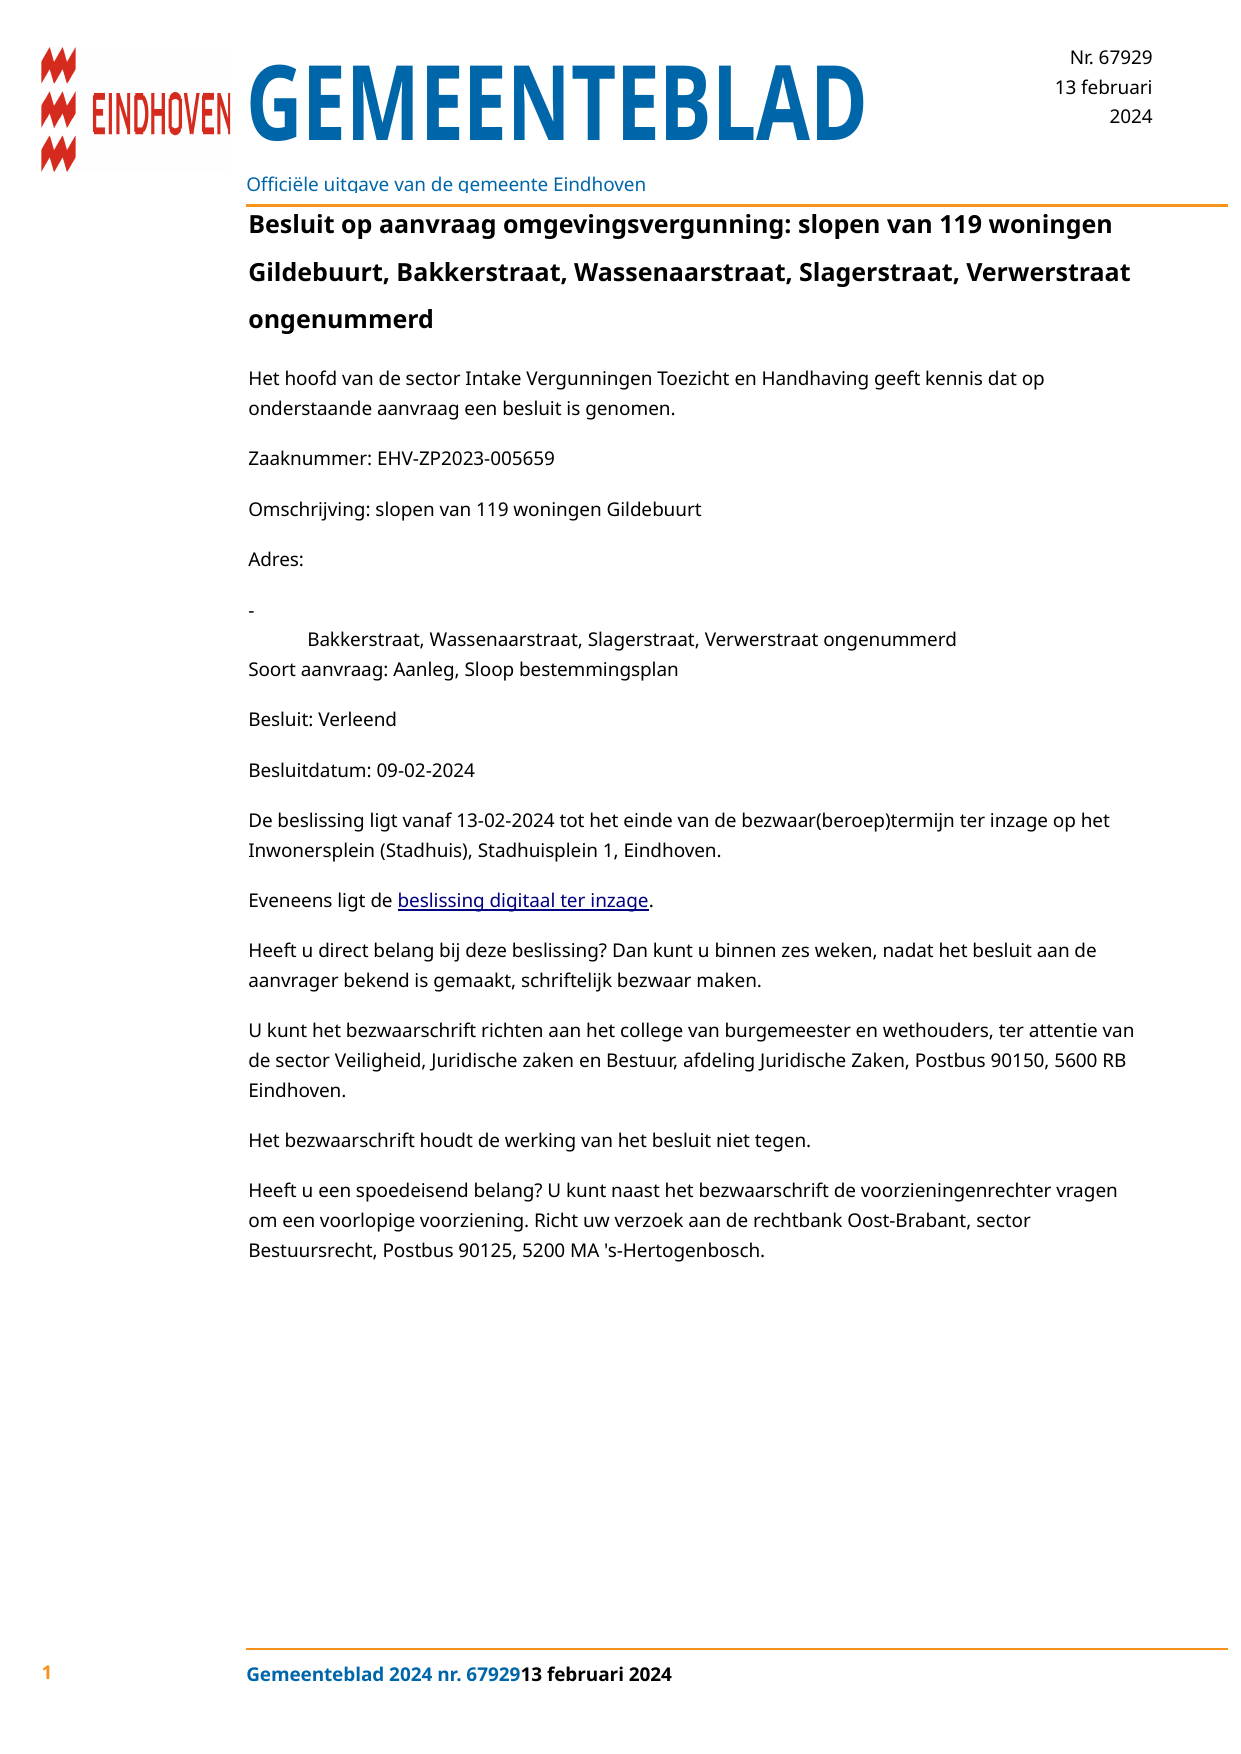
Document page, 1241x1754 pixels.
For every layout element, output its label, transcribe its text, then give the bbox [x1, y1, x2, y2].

text Omschrijving: slopen van 119 woningen Gildebuurt [248, 496, 1152, 522]
text Het hoofd van de sector Intake Vergunningen Toezicht en Handhaving geeft kennis dat op onderstaande aanvraag een besluit is genomen. [248, 366, 1152, 421]
text Besluit op aanvraag omgevingsvergunning: slopen van 119 woningen Gildebuurt, Bakkerstraat, Wassenaarstraat, Slagerstraat, Verwerstraat ongenummerd [248, 207, 1152, 336]
text Eveneens ligt de beslissing digitaal ter inzage. [248, 887, 1152, 913]
picture [41, 47, 231, 172]
text Het bezwaarschrift houdt de werking van het besluit niet tegen. [248, 1127, 1152, 1153]
text Adres: [248, 546, 1152, 572]
text Besluit: Verleend [248, 706, 1152, 732]
text Zaaknummer: EHV-ZP2023-005659 [248, 446, 1152, 471]
list Bakkerstraat, Wassenaarstraat, Slagerstraat, Verwerstraat ongenummerd [248, 626, 1152, 652]
text Heeft u een spoedeisend belang? U kunt naast het bezwaarschrift de voorzieningenrechter vragen om een voorlopige voorziening. Richt uw verzoek aan de rechtbank Oost-Brabant, sector Bestuursrecht, Postbus 90125, 5200 MA 's-Hertogenbosch. [248, 1178, 1152, 1262]
text De beslissing ligt vanaf 13-02-2024 tot het einde van de bezwaar(beroep)termijn ter inzage op het Inwonersplein (Stadhuis), Stadhuisplein 1, Eindhoven. [248, 807, 1152, 862]
text Besluitdatum: 09-02-2024 [248, 757, 1152, 782]
text Heeft u direct belang bij deze beslissing? Dan kunt u binnen zes weken, nadat het besluit aan de aanvrager bekend is gemaakt, schriftelijk bezwaar maken. [248, 938, 1152, 993]
text U kunt het bezwaarschrift richten aan het college van burgemeester en wethouders, ter attentie van de sector Veiligheid, Juridische zaken en Bestuur, afdeling Juridische Zaken, Postbus 90150, 5600 RB Eindhoven. [248, 1018, 1152, 1102]
text Soort aanvraag: Aanleg, Sloop bestemmingsplan [248, 656, 1152, 682]
